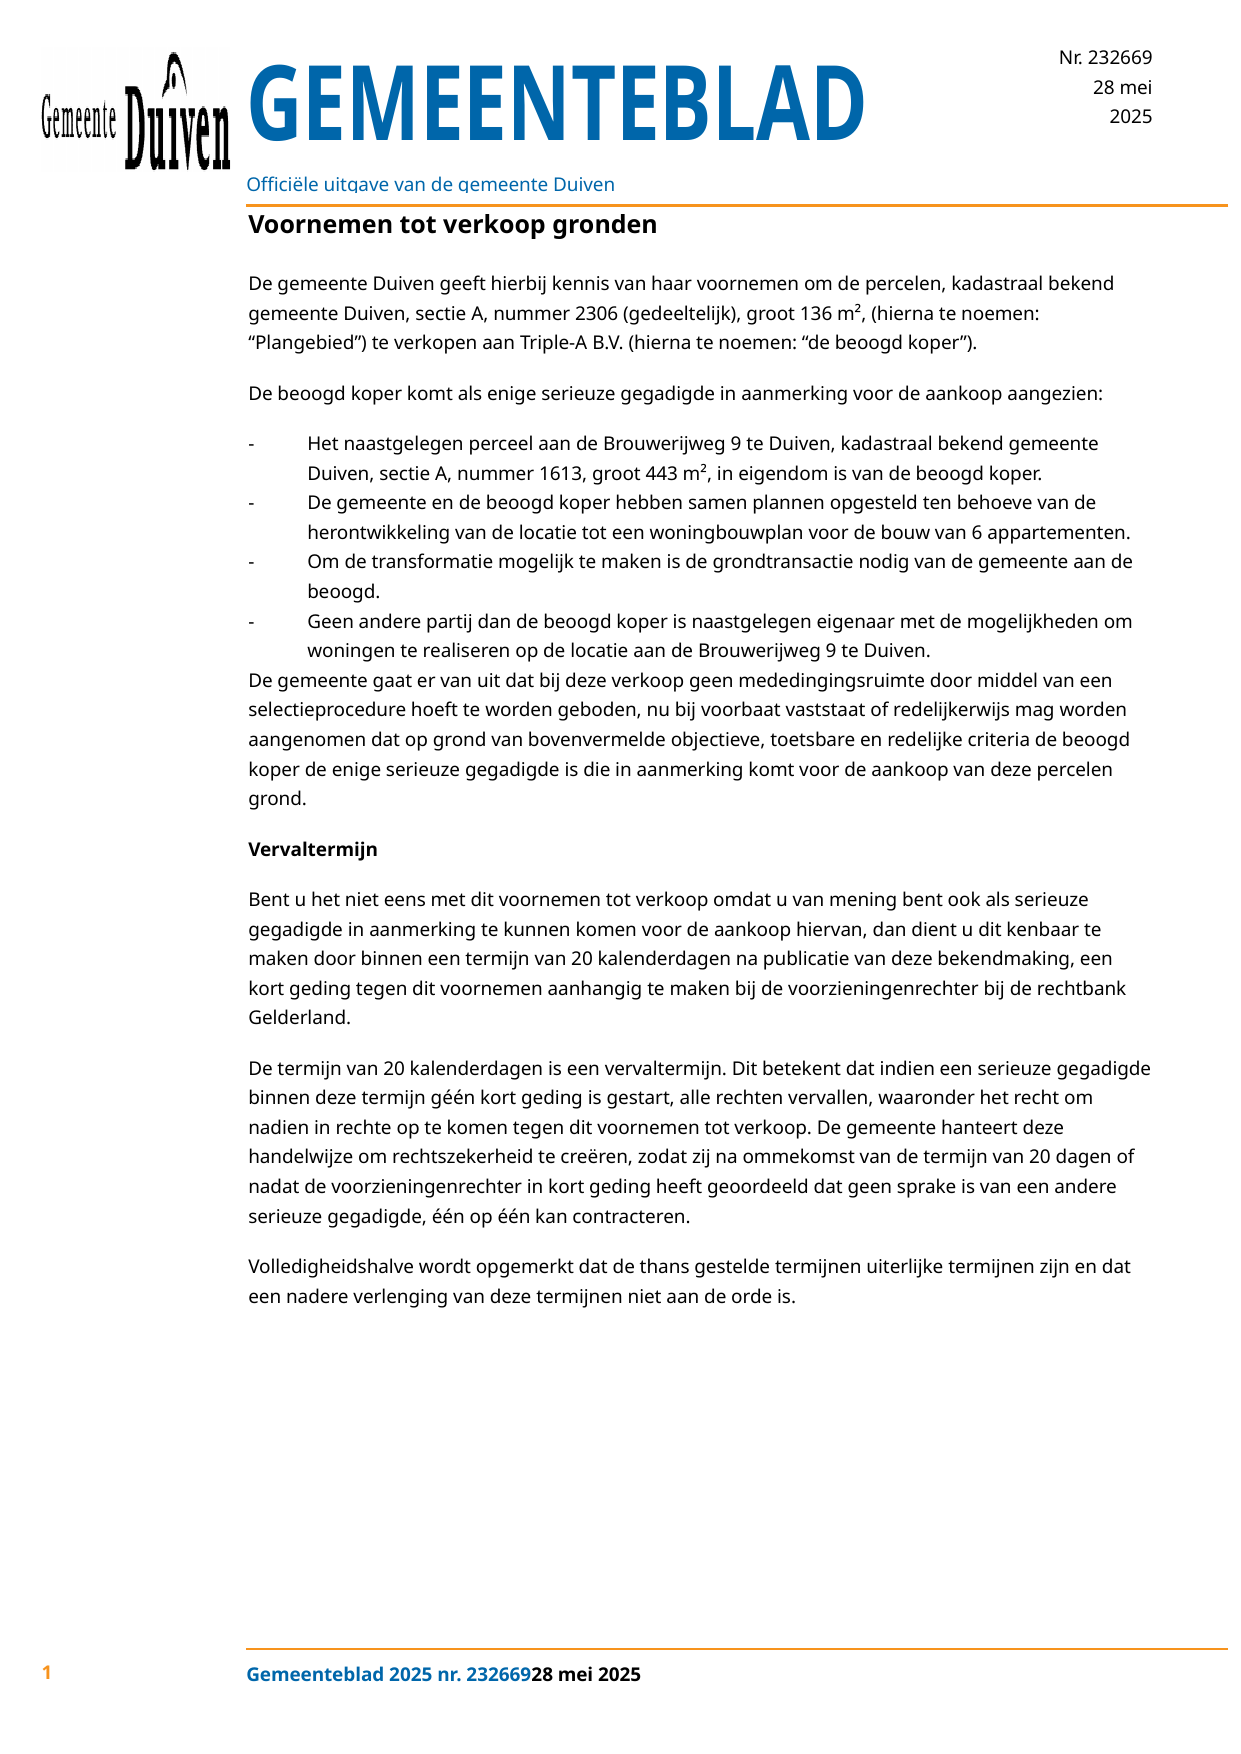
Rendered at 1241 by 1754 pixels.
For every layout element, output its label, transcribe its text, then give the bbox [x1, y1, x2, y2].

text De gemeente Duiven geeft hierbij kennis van haar voornemen om de percelen, kadastraal bekend gemeente Duiven, sectie A, nummer 2306 (gedeeltelijk), groot 136 m², (hierna te noemen: “Plangebied”) te verkopen aan Triple-A B.V. (hierna te noemen: “de beoogd koper”). [248, 270, 1152, 355]
picture [41, 47, 231, 172]
text Bent u het niet eens met dit voornemen tot verkoop omdat u van mening bent ook als serieuze gegadigde in aanmerking te kunnen komen voor de aankoop hiervan, dan dient u dit kenbaar te maken door binnen een termijn van 20 kalenderdagen na publicatie van deze bekendmaking, een kort geding tegen dit voornemen aanhangig te maken bij de voorzieningenrechter bij de rechtbank Gelderland. [248, 886, 1152, 1030]
text De beoogd koper komt als enige serieuze gegadigde in aanmerking voor de aankoop aangezien: [248, 380, 1152, 406]
text Vervaltermijn [248, 836, 1152, 861]
text De termijn van 20 kalenderdagen is een vervaltermijn. Dit betekent dat indien een serieuze gegadigde binnen deze termijn géén kort geding is gestart, alle rechten vervallen, waaronder het recht om nadien in rechte op te komen tegen dit voornemen tot verkoop. De gemeente hanteert deze handelwijze om rechtszekerheid te creëren, zodat zij na ommekomst van de termijn van 20 dagen of nadat de voorzieningenrechter in kort geding heeft geoordeeld dat geen sprake is van een andere serieuze gegadigde, één op één kan contracteren. [248, 1055, 1152, 1228]
text Volledigheidshalve wordt opgemerkt dat de thans gestelde termijnen uiterlijke termijnen zijn en dat een nadere verlenging van deze termijnen niet aan de orde is. [248, 1253, 1152, 1308]
text De gemeente gaat er van uit dat bij deze verkoop geen mededingingsruimte door middel van een selectieprocedure hoeft te worden geboden, nu bij voorbaat vaststaat of redelijkerwijs mag worden aangenomen dat op grond van bovenvermelde objectieve, toetsbare en redelijke criteria de beoogd koper de enige serieuze gegadigde is die in aanmerking komt voor de aankoop van deze percelen grond. [248, 667, 1152, 811]
list Geen andere partij dan de beoogd koper is naastgelegen eigenaar met de mogelijkheden om woningen te realiseren op de locatie aan de Brouwerijweg 9 te Duiven. [248, 608, 1152, 663]
list Om de transformatie mogelijk te maken is de grondtransactie nodig van de gemeente aan de beoogd. [248, 549, 1152, 604]
list Het naastgelegen perceel aan de Brouwerijweg 9 te Duiven, kadastraal bekend gemeente Duiven, sectie A, nummer 1613, groot 443 m², in eigendom is van de beoogd koper. [248, 430, 1152, 486]
text Voornemen tot verkoop gronden [248, 207, 1152, 241]
list De gemeente en de beoogd koper hebben samen plannen opgesteld ten behoeve van de herontwikkeling van de locatie tot een woningbouwplan voor de bouw van 6 appartementen. [248, 489, 1152, 545]
